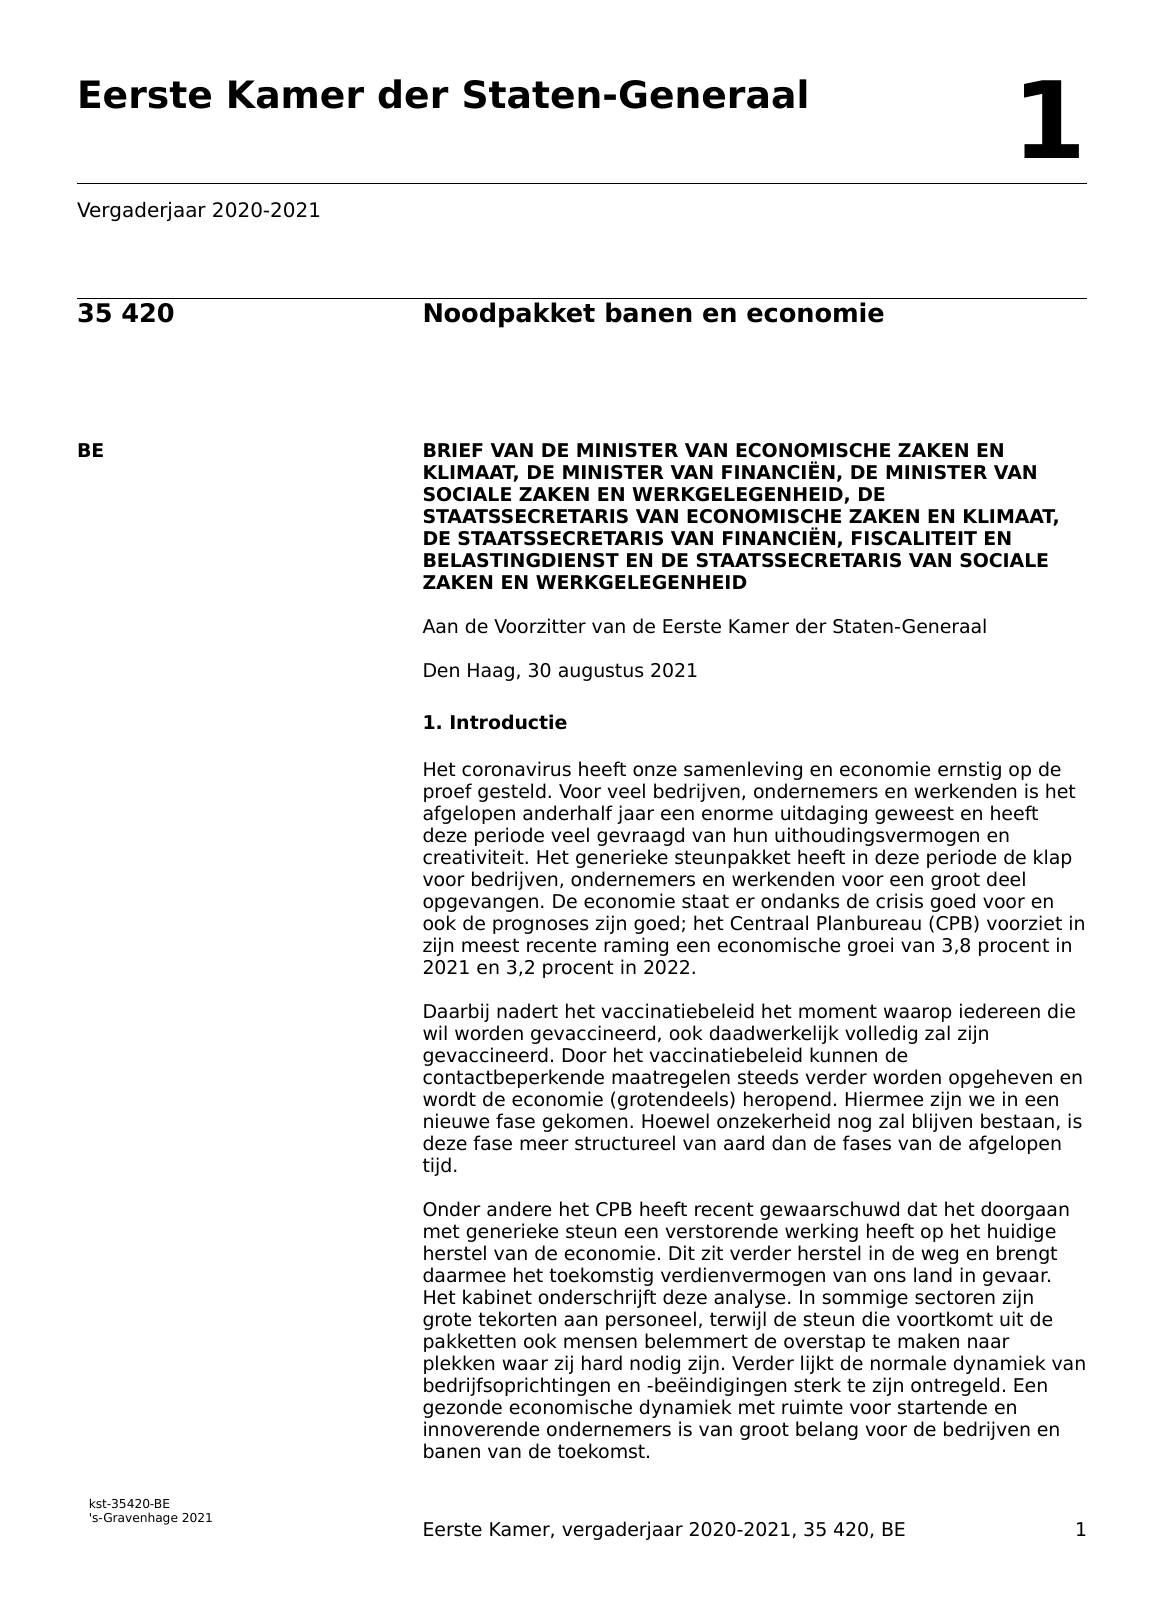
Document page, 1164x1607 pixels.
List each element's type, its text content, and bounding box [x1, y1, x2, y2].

text kst-35420-BE [88, 1497, 323, 1511]
subtitle 1. Introductie [422, 712, 1087, 734]
table_header Eerste Kamer der Staten-Generaal [77, 59, 886, 183]
table_header 1 [886, 59, 1087, 183]
text Den Haag, 30 augustus 2021 [422, 660, 1087, 682]
table_cell Vergaderjaar 2020-2021 [77, 184, 1087, 298]
text 's-Gravenhage 2021 [88, 1511, 323, 1525]
text Het coronavirus heeft onze samenleving en economie ernstig op de proef gesteld. Voor veel bedrijven, ondernemers en werkenden is het afgelopen anderhalf jaar een enorme uitdaging geweest en heeft deze periode veel gevraagd van hun uithoudingsvermogen en creativiteit. Het generieke steunpakket heeft in deze periode de klap voor bedrijven, ondernemers en werkenden voor een groot deel opgevangen. De economie staat er ondanks de crisis goed voor en ook de prognoses zijn goed; het Centraal Planbureau (CPB) voorziet in zijn meest recente raming een economische groei van 3,8 procent in 2021 en 3,2 procent in 2022. [422, 759, 1087, 979]
subtitle 35 420 Noodpakket banen en economie [77, 299, 1087, 329]
text Daarbij nadert het vaccinatiebeleid het moment waarop iedereen die wil worden gevaccineerd, ook daadwerkelijk volledig zal zijn gevaccineerd. Door het vaccinatiebeleid kunnen de contactbeperkende maatregelen steeds verder worden opgeheven en wordt de economie (grotendeels) heropend. Hiermee zijn we in een nieuwe fase gekomen. Hoewel onzekerheid nog zal blijven bestaan, is deze fase meer structureel van aard dan de fases van de afgelopen tijd. [422, 1001, 1087, 1177]
subtitle BE BRIEF VAN DE MINISTER VAN ECONOMISCHE ZAKEN EN KLIMAAT, DE MINISTER VAN FINANCIËN, DE MINISTER VAN SOCIALE ZAKEN EN WERKGELEGENHEID, DE STAATSSECRETARIS VAN ECONOMISCHE ZAKEN EN KLIMAAT, DE STAATSSECRETARIS VAN FINANCIËN, FISCALITEIT EN BELASTINGDIENST EN DE STAATSSECRETARIS VAN SOCIALE ZAKEN EN WERKGELEGENHEID [77, 440, 1087, 593]
text Onder andere het CPB heeft recent gewaarschuwd dat het doorgaan met generieke steun een verstorende werking heeft op het huidige herstel van de economie. Dit zit verder herstel in de weg en brengt daarmee het toekomstig verdienvermogen van ons land in gevaar. Het kabinet onderschrijft deze analyse. In sommige sectoren zijn grote tekorten aan personeel, terwijl de steun die voortkomt uit de pakketten ook mensen belemmert de overstap te maken naar plekken waar zij hard nodig zijn. Verder lijkt de normale dynamiek van bedrijfsoprichtingen en -beëindigingen sterk te zijn ontregeld. Een gezonde economische dynamiek met ruimte voor startende en innoverende ondernemers is van groot belang voor de bedrijven en banen van de toekomst. [422, 1199, 1087, 1463]
text Aan de Voorzitter van de Eerste Kamer der Staten-Generaal [422, 616, 1087, 638]
